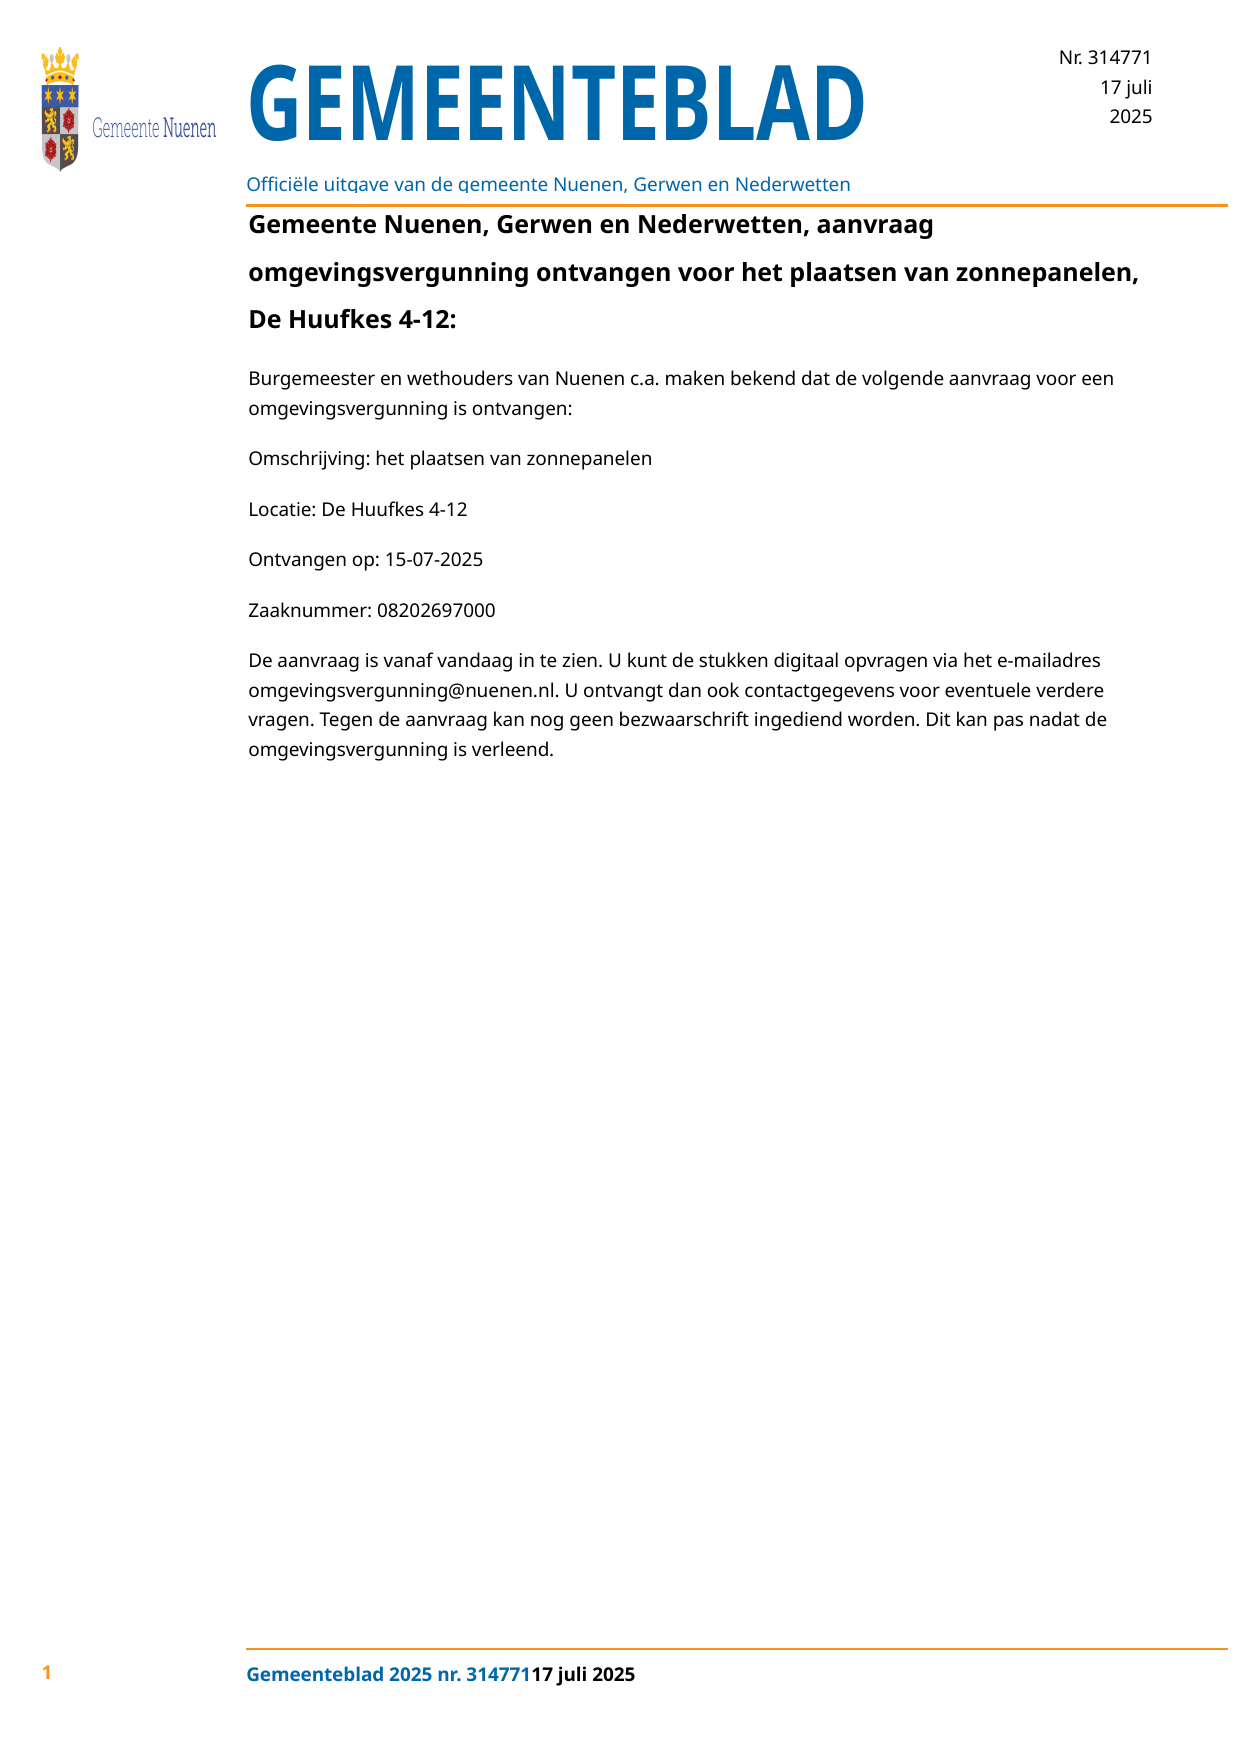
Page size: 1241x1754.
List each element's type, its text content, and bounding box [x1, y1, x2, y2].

text Burgemeester en wethouders van Nuenen c.a. maken bekend dat de volgende aanvraag voor een omgevingsvergunning is ontvangen: [248, 366, 1152, 421]
text Ontvangen op: 15-07-2025 [248, 546, 1152, 572]
picture [41, 47, 231, 172]
text Locatie: De Huufkes 4-12 [248, 496, 1152, 522]
text Zaaknummer: 08202697000 [248, 597, 1152, 622]
text Omschrijving: het plaatsen van zonnepanelen [248, 446, 1152, 471]
text Gemeente Nuenen, Gerwen en Nederwetten, aanvraag omgevingsvergunning ontvangen voor het plaatsen van zonnepanelen, De Huufkes 4-12: [248, 207, 1152, 336]
text De aanvraag is vanaf vandaag in te zien. U kunt de stukken digitaal opvragen via het e-mailadres omgevingsvergunning@nuenen.nl. U ontvangt dan ook contactgegevens voor eventuele verdere vragen. Tegen de aanvraag kan nog geen bezwaarschrift ingediend worden. Dit kan pas nadat de omgevingsvergunning is verleend. [248, 647, 1152, 762]
